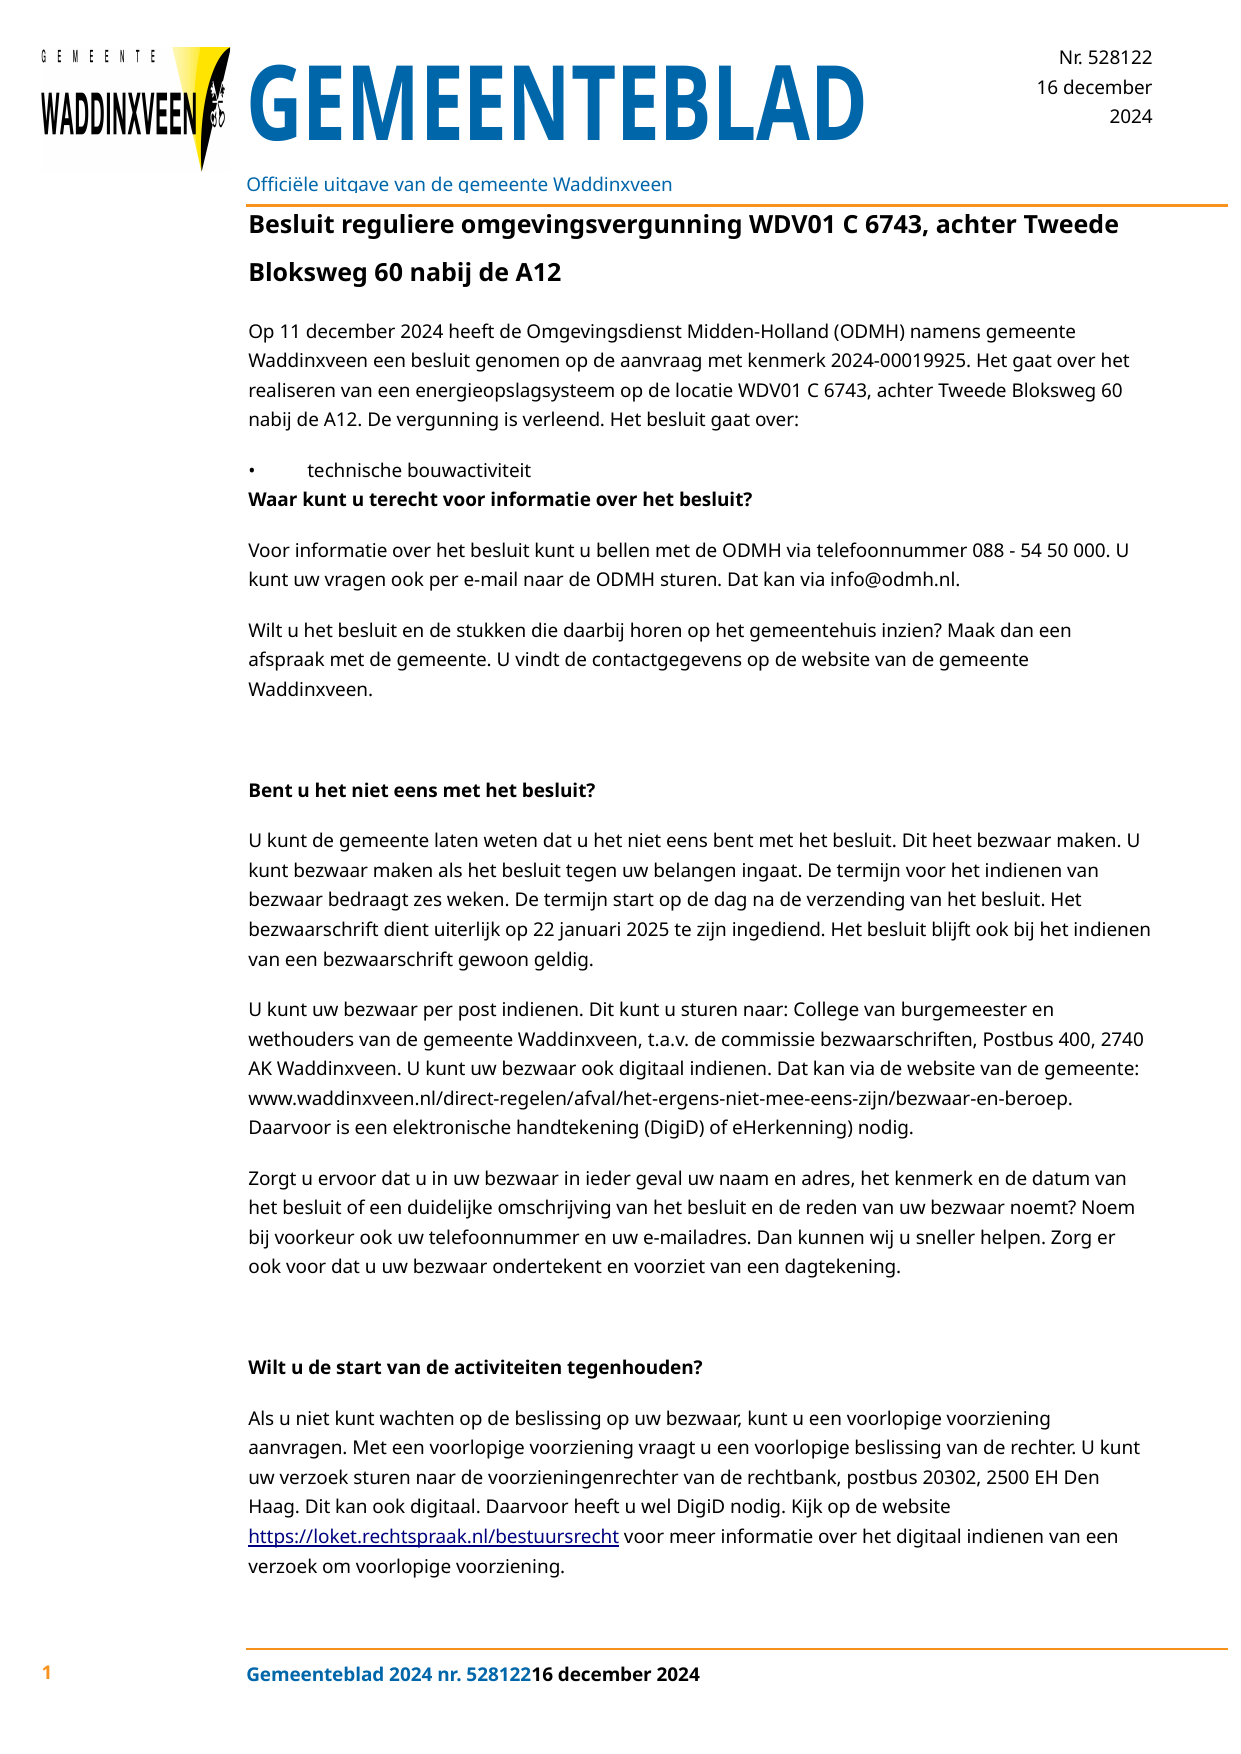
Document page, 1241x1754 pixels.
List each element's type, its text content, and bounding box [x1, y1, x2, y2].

text Als u niet kunt wachten op de beslissing op uw bezwaar, kunt u een voorlopige voorziening aanvragen. Met een voorlopige voorziening vraagt u een voorlopige beslissing van de rechter. U kunt uw verzoek sturen naar de voorzieningenrechter van de rechtbank, postbus 20302, 2500 EH Den Haag. Dit kan ook digitaal. Daarvoor heeft u wel DigiD nodig. Kijk op de website https://loket.rechtspraak.nl/bestuursrecht voor meer informatie over het digitaal indienen van een verzoek om voorlopige voorziening. [248, 1405, 1152, 1579]
text Voor informatie over het besluit kunt u bellen met de ODMH via telefoonnummer 088 - 54 50 000. U kunt uw vragen ook per e-mail naar de ODMH sturen. Dat kan via info@odmh.nl. [248, 537, 1152, 592]
text U kunt de gemeente laten weten dat u het niet eens bent met het besluit. Dit heet bezwaar maken. U kunt bezwaar maken als het besluit tegen uw belangen ingaat. De termijn voor het indienen van bezwaar bedraagt zes weken. De termijn start op de dag na de verzending van het besluit. Het bezwaarschrift dient uiterlijk op 22 januari 2025 te zijn ingediend. Het besluit blijft ook bij het indienen van een bezwaarschrift gewoon geldig. [248, 827, 1152, 972]
text Zorgt u ervoor dat u in uw bezwaar in ieder geval uw naam en adres, het kenmerk en de datum van het besluit of een duidelijke omschrijving van het besluit en de reden van uw bezwaar noemt? Noem bij voorkeur ook uw telefoonnummer en uw e-mailadres. Dan kunnen wij u sneller helpen. Zorg er ook voor dat u uw bezwaar ondertekent en voorziet van een dagtekening. [248, 1165, 1152, 1279]
list technische bouwactiviteit [248, 457, 1152, 483]
text Besluit reguliere omgevingsvergunning WDV01 C 6743, achter Tweede Bloksweg 60 nabij de A12 [248, 207, 1152, 288]
picture [41, 47, 231, 172]
text U kunt uw bezwaar per post indienen. Dit kunt u sturen naar: College van burgemeester en wethouders van de gemeente Waddinxveen, t.a.v. de commissie bezwaarschriften, Postbus 400, 2740 AK Waddinxveen. U kunt uw bezwaar ook digitaal indienen. Dat kan via de website van de gemeente: www.waddinxveen.nl/direct-regelen/afval/het-ergens-niet-mee-eens-zijn/bezwaar-en-beroep. Daarvoor is een elektronische handtekening (DigiD) of eHerkenning) nodig. [248, 996, 1152, 1140]
text Wilt u het besluit en de stukken die daarbij horen op het gemeentehuis inzien? Maak dan een afspraak met de gemeente. U vindt de contactgegevens op de website van de gemeente Waddinxveen. [248, 617, 1152, 702]
text Wilt u de start van de activiteiten tegenhouden? [248, 1354, 1152, 1380]
text Waar kunt u terecht voor informatie over het besluit? [248, 487, 1152, 512]
text Op 11 december 2024 heeft de Omgevingsdienst Midden-Holland (ODMH) namens gemeente Waddinxveen een besluit genomen op de aanvraag met kenmerk 2024-00019925. Het gaat over het realiseren van een energieopslagsysteem op de locatie WDV01 C 6743, achter Tweede Bloksweg 60 nabij de A12. De vergunning is verleend. Het besluit gaat over: [248, 318, 1152, 432]
text Bent u het niet eens met het besluit? [248, 777, 1152, 803]
